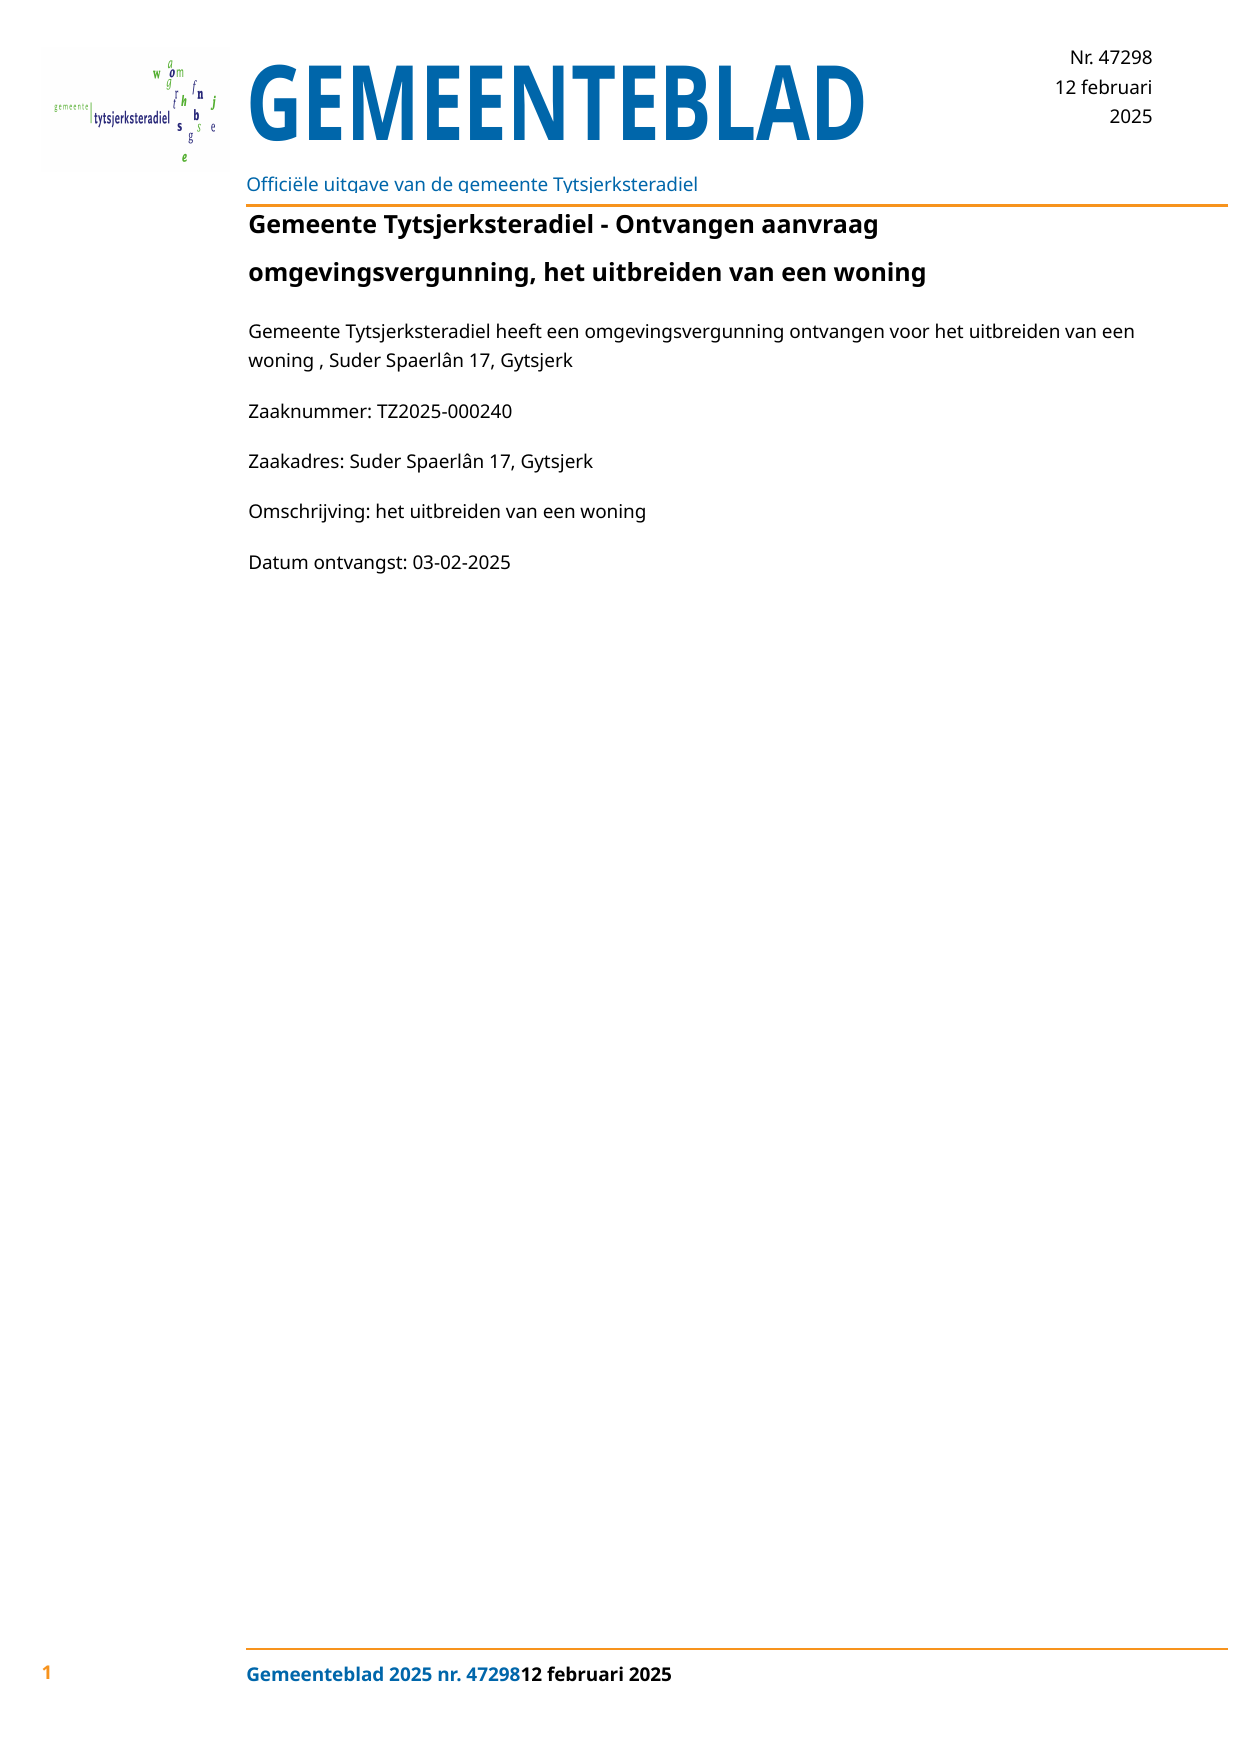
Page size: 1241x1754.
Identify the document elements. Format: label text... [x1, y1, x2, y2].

text Datum ontvangst: 03-02-2025 [248, 549, 1152, 575]
text Omschrijving: het uitbreiden van een woning [248, 499, 1152, 524]
text Zaakadres: Suder Spaerlân 17, Gytsjerk [248, 448, 1152, 474]
text Zaaknummer: TZ2025-000240 [248, 398, 1152, 424]
text Gemeente Tytsjerksteradiel heeft een omgevingsvergunning ontvangen voor het uitbreiden van een woning , Suder Spaerlân 17, Gytsjerk [248, 318, 1152, 373]
text Gemeente Tytsjerksteradiel - Ontvangen aanvraag omgevingsvergunning, het uitbreiden van een woning [248, 207, 1152, 288]
picture [41, 47, 231, 172]
